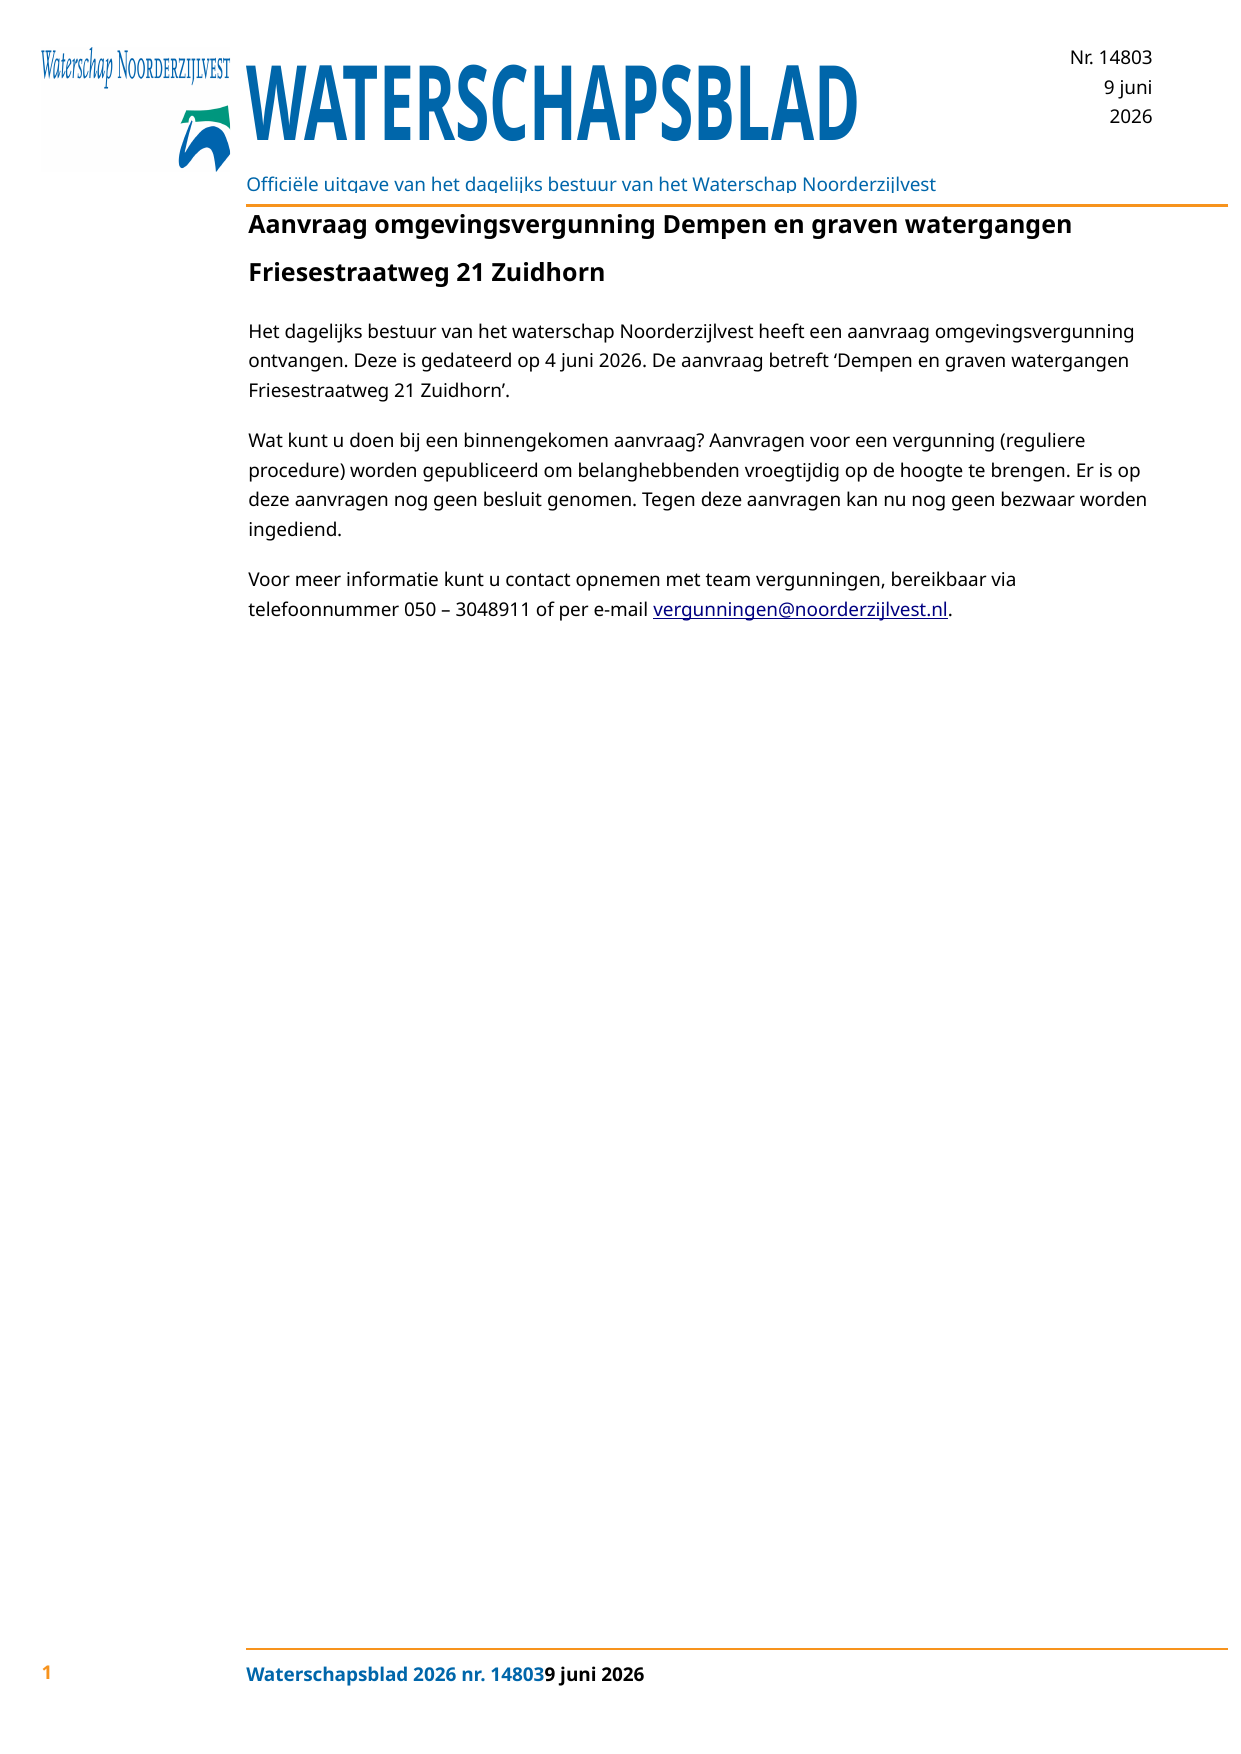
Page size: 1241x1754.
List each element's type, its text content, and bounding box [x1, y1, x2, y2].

text Het dagelijks bestuur van het waterschap Noorderzijlvest heeft een aanvraag omgevingsvergunning ontvangen. Deze is gedateerd op 4 juni 2026. De aanvraag betreft ‘Dempen en graven watergangen Friesestraatweg 21 Zuidhorn’. [248, 318, 1152, 403]
picture [41, 47, 231, 172]
text Voor meer informatie kunt u contact opnemen met team vergunningen, bereikbaar via telefoonnummer 050 – 3048911 of per e-mail vergunningen@noorderzijlvest.nl. [248, 567, 1152, 622]
text Aanvraag omgevingsvergunning Dempen en graven watergangen Friesestraatweg 21 Zuidhorn [248, 207, 1152, 288]
text Wat kunt u doen bij een binnengekomen aanvraag? Aanvragen voor een vergunning (reguliere procedure) worden gepubliceerd om belanghebbenden vroegtijdig op de hoogte te brengen. Er is op deze aanvragen nog geen besluit genomen. Tegen deze aanvragen kan nu nog geen bezwaar worden ingediend. [248, 427, 1152, 542]
